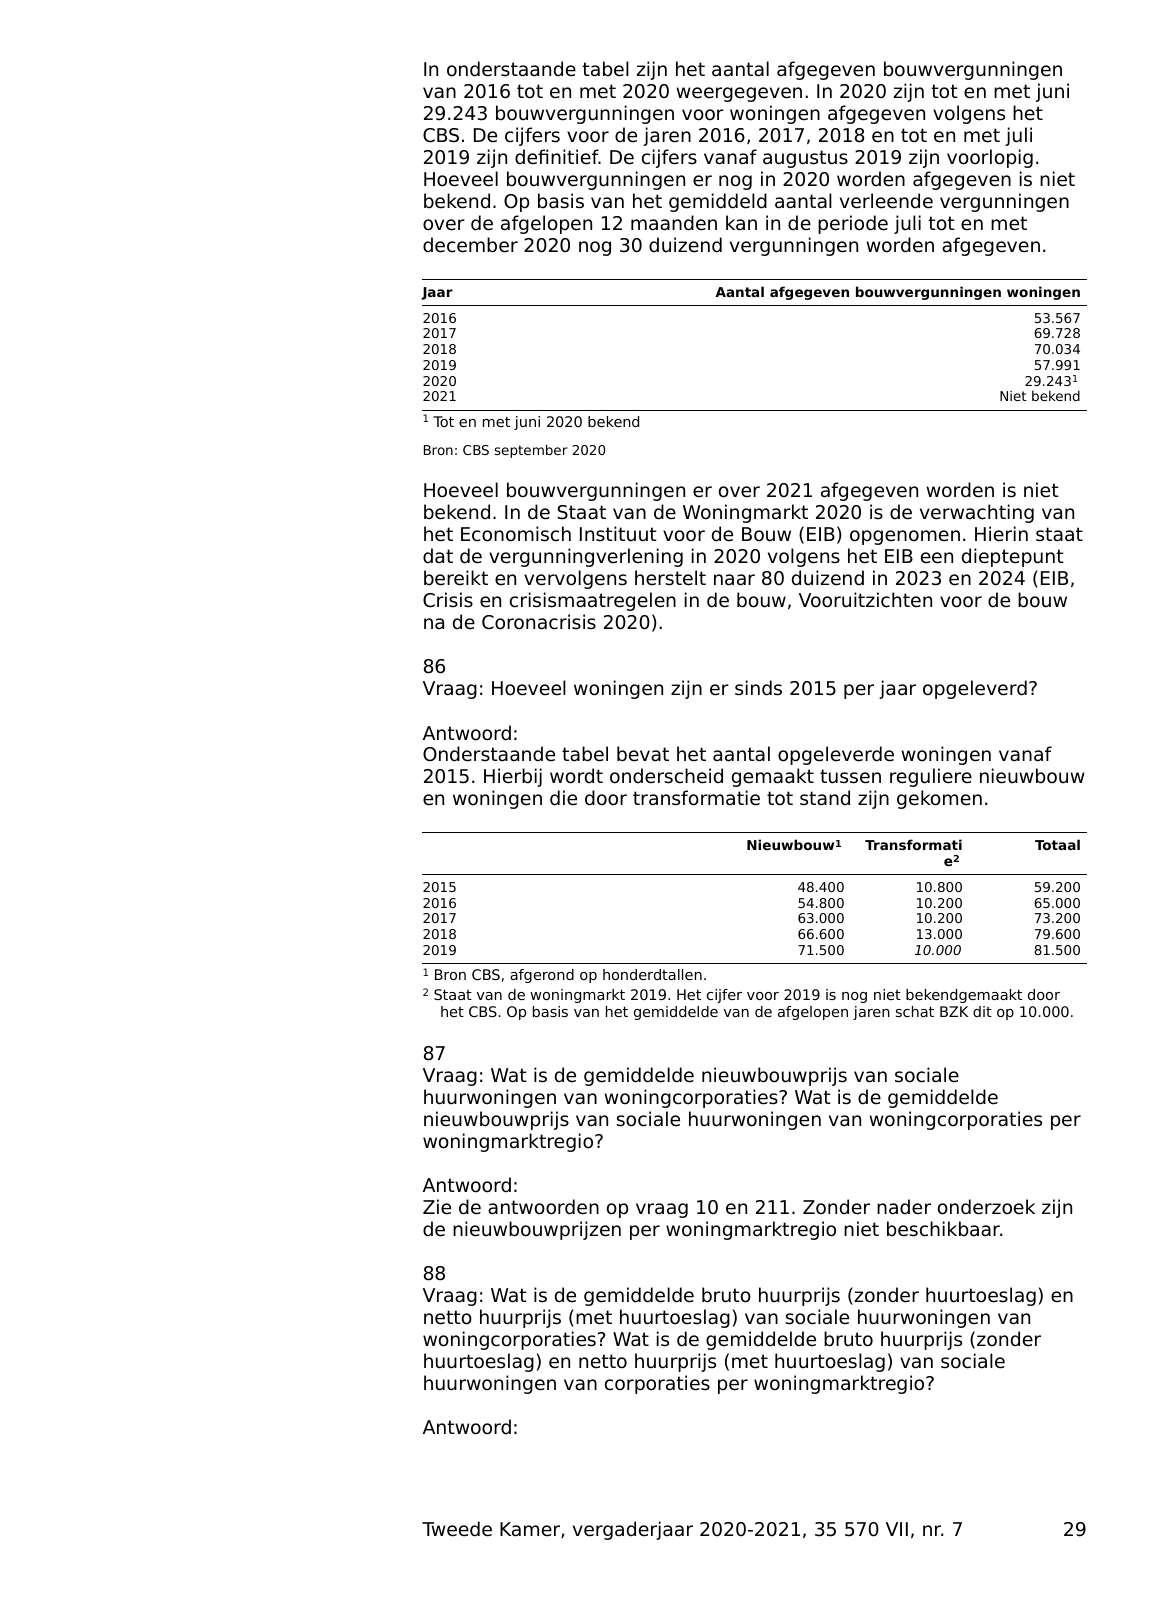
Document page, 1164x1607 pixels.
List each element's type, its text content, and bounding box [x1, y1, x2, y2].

text Antwoord: [422, 1175, 1087, 1197]
table_cell 70.034 [540, 342, 1087, 358]
text Vraag: Wat is de gemiddelde bruto huurprijs (zonder huurtoeslag) en netto huurprijs (met huurtoeslag) van sociale huurwoningen van woningcorporaties? Wat is de gemiddelde bruto huurprijs (zonder huurtoeslag) en netto huurprijs (met huurtoeslag) van sociale huurwoningen van corporaties per woningmarktregio? [422, 1285, 1087, 1395]
table_header [422, 833, 732, 874]
table_cell 63.000 [732, 911, 850, 927]
table_cell 54.800 [732, 896, 850, 911]
table_cell 2019 [422, 943, 732, 963]
table_header Nieuwbouw1 [732, 833, 850, 874]
table_cell 2017 [422, 326, 540, 342]
table_cell 2020 [422, 374, 540, 389]
table_cell 1 Bron CBS, afgerond op honderdtallen. 2 Staat van de woningmarkt 2019. Het cijfer voor 2019 is nog niet bekendgemaakt door het CBS. Op basis van het gemiddelde van de afgelopen jaren schat BZK dit op 10.000. [422, 964, 1087, 1021]
table_cell 59.200 [969, 875, 1087, 896]
table_cell 10.200 [850, 911, 968, 927]
table_cell 48.400 [732, 875, 850, 896]
table_cell 2017 [422, 911, 732, 927]
table_cell 81.500 [969, 943, 1087, 963]
table_header Totaal [969, 833, 1087, 874]
text 87 [422, 1043, 1087, 1065]
table_cell 2019 [422, 358, 540, 373]
table_cell 66.600 [732, 927, 850, 943]
text Vraag: Wat is de gemiddelde nieuwbouwprijs van sociale huurwoningen van woningcorporaties? Wat is de gemiddelde nieuwbouwprijs van sociale huurwoningen van woningcorporaties per woningmarktregio? [422, 1065, 1087, 1153]
text 86 [422, 656, 1087, 678]
table_cell 13.000 [850, 927, 968, 943]
table_header Transformatie2 [850, 833, 968, 874]
table_cell 1 Tot en met juni 2020 bekend Bron: CBS september 2020 [422, 411, 1087, 458]
text Hoeveel bouwvergunningen er over 2021 afgegeven worden is niet bekend. In de Staat van de Woningmarkt 2020 is de verwachting van het Economisch Instituut voor de Bouw (EIB) opgenomen. Hierin staat dat de vergunningverlening in 2020 volgens het EIB een dieptepunt bereikt en vervolgens herstelt naar 80 duizend in 2023 en 2024 (EIB, Crisis en crisismaatregelen in de bouw, Vooruitzichten voor de bouw na de Coronacrisis 2020). [422, 480, 1087, 634]
table_cell 65.000 [969, 896, 1087, 911]
table_header Jaar [422, 280, 540, 305]
table_cell 2015 [422, 875, 732, 896]
table_cell 10.800 [850, 875, 968, 896]
text Antwoord: [422, 722, 1087, 744]
table_cell 2018 [422, 927, 732, 943]
table_cell 10.000 [850, 943, 968, 963]
text In onderstaande tabel zijn het aantal afgegeven bouwvergunningen van 2016 tot en met 2020 weergegeven. In 2020 zijn tot en met juni 29.243 bouwvergunningen voor woningen afgegeven volgens het CBS. De cijfers voor de jaren 2016, 2017, 2018 en tot en met juli 2019 zijn definitief. De cijfers vanaf augustus 2019 zijn voorlopig. [422, 59, 1087, 169]
text Onderstaande tabel bevat het aantal opgeleverde woningen vanaf 2015. Hierbij wordt onderscheid gemaakt tussen reguliere nieuwbouw en woningen die door transformatie tot stand zijn gekomen. [422, 744, 1087, 810]
table_cell Niet bekend [540, 389, 1087, 410]
table_header Aantal afgegeven bouwvergunningen woningen [540, 280, 1087, 305]
table_cell 2021 [422, 389, 540, 410]
table_cell 53.567 [540, 306, 1087, 326]
text Antwoord: [422, 1417, 1087, 1439]
table_cell 2016 [422, 896, 732, 911]
text Vraag: Hoeveel woningen zijn er sinds 2015 per jaar opgeleverd? [422, 678, 1087, 700]
text Hoeveel bouwvergunningen er nog in 2020 worden afgegeven is niet bekend. Op basis van het gemiddeld aantal verleende vergunningen over de afgelopen 12 maanden kan in de periode juli tot en met december 2020 nog 30 duizend vergunningen worden afgegeven. [422, 169, 1087, 257]
table_cell 73.200 [969, 911, 1087, 927]
table_cell 10.200 [850, 896, 968, 911]
table_cell 79.600 [969, 927, 1087, 943]
table_cell 69.728 [540, 326, 1087, 342]
table_cell 57.991 [540, 358, 1087, 373]
text Zie de antwoorden op vraag 10 en 211. Zonder nader onderzoek zijn de nieuwbouwprijzen per woningmarktregio niet beschikbaar. [422, 1197, 1087, 1241]
table_cell 2018 [422, 342, 540, 358]
table_cell 71.500 [732, 943, 850, 963]
table_cell 29.2431 [540, 374, 1087, 389]
text 88 [422, 1263, 1087, 1285]
table_cell 2016 [422, 306, 540, 326]
